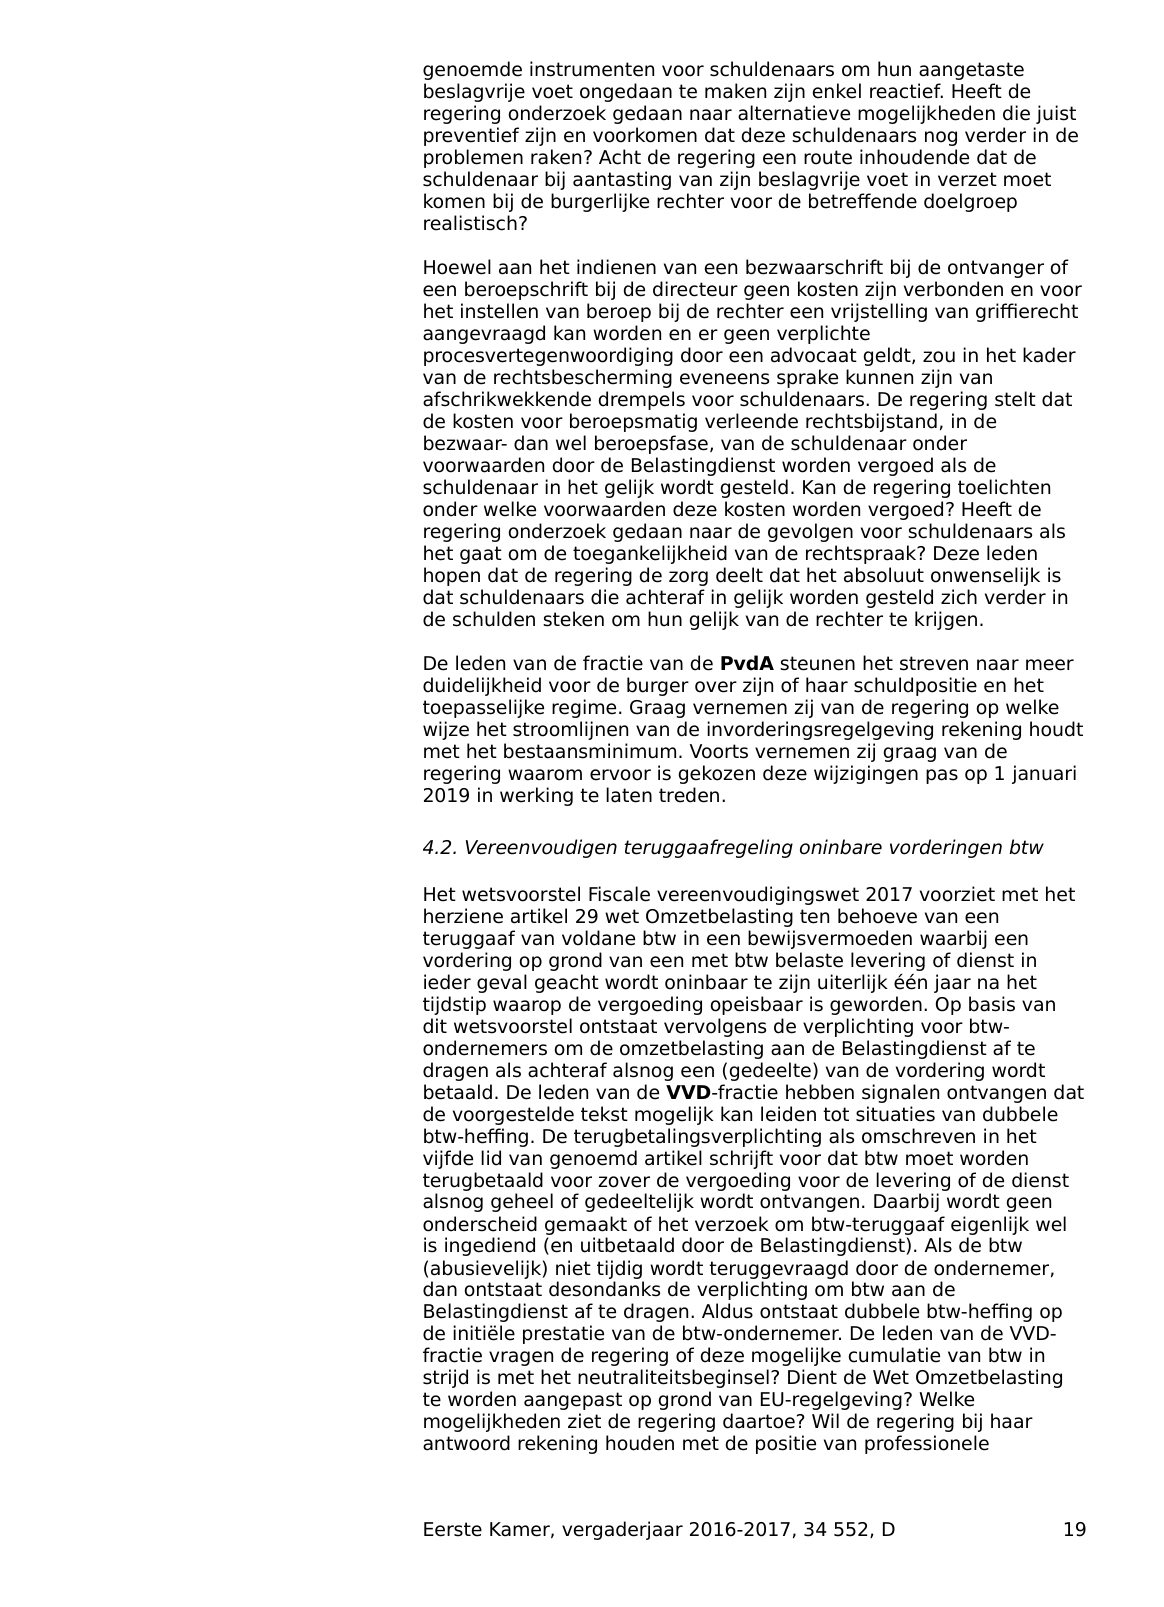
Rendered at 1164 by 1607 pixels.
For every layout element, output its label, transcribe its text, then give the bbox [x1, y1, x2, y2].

text Het wetsvoorstel Fiscale vereenvoudigingswet 2017 voorziet met het herziene artikel 29 wet Omzetbelasting ten behoeve van een teruggaaf van voldane btw in een bewijsvermoeden waarbij een vordering op grond van een met btw belaste levering of dienst in ieder geval geacht wordt oninbaar te zijn uiterlijk één jaar na het tijdstip waarop de vergoeding opeisbaar is geworden. Op basis van dit wetsvoorstel ontstaat vervolgens de verplichting voor btw-ondernemers om de omzetbelasting aan de Belastingdienst af te dragen als achteraf alsnog een (gedeelte) van de vordering wordt betaald. De leden van de VVD-fractie hebben signalen ontvangen dat de voorgestelde tekst mogelijk kan leiden tot situaties van dubbele btw-heffing. De terugbetalingsverplichting als omschreven in het vijfde lid van genoemd artikel schrijft voor dat btw moet worden terugbetaald voor zover de vergoeding voor de levering of de dienst alsnog geheel of gedeeltelijk wordt ontvangen. Daarbij wordt geen onderscheid gemaakt of het verzoek om btw-teruggaaf eigenlijk wel is ingediend (en uitbetaald door de Belastingdienst). Als de btw (abusievelijk) niet tijdig wordt teruggevraagd door de ondernemer, dan ontstaat desondanks de verplichting om btw aan de Belastingdienst af te dragen. Aldus ontstaat dubbele btw-heffing op de initiële prestatie van de btw-ondernemer. De leden van de VVD-fractie vragen de regering of deze mogelijke cumulatie van btw in strijd is met het neutraliteitsbeginsel? Dient de Wet Omzetbelasting te worden aangepast op grond van EU-regelgeving? Welke mogelijkheden ziet de regering daartoe? Wil de regering bij haar antwoord rekening houden met de positie van professionele [422, 884, 1087, 1455]
subtitle 4.2. Vereenvoudigen teruggaafregeling oninbare vorderingen btw [422, 837, 1087, 859]
text Hoewel aan het indienen van een bezwaarschrift bij de ontvanger of een beroepschrift bij de directeur geen kosten zijn verbonden en voor het instellen van beroep bij de rechter een vrijstelling van griffierecht aangevraagd kan worden en er geen verplichte procesvertegenwoordiging door een advocaat geldt, zou in het kader van de rechtsbescherming eveneens sprake kunnen zijn van afschrikwekkende drempels voor schuldenaars. De regering stelt dat de kosten voor beroepsmatig verleende rechtsbijstand, in de bezwaar- dan wel beroepsfase, van de schuldenaar onder voorwaarden door de Belastingdienst worden vergoed als de schuldenaar in het gelijk wordt gesteld. Kan de regering toelichten onder welke voorwaarden deze kosten worden vergoed? Heeft de regering onderzoek gedaan naar de gevolgen voor schuldenaars als het gaat om de toegankelijkheid van de rechtspraak? Deze leden hopen dat de regering de zorg deelt dat het absoluut onwenselijk is dat schuldenaars die achteraf in gelijk worden gesteld zich verder in de schulden steken om hun gelijk van de rechter te krijgen. [422, 257, 1087, 631]
text De leden van de fractie van de PvdA steunen het streven naar meer duidelijkheid voor de burger over zijn of haar schuldpositie en het toepasselijke regime. Graag vernemen zij van de regering op welke wijze het stroomlijnen van de invorderingsregelgeving rekening houdt met het bestaansminimum. Voorts vernemen zij graag van de regering waarom ervoor is gekozen deze wijzigingen pas op 1 januari 2019 in werking te laten treden. [422, 653, 1087, 807]
text genoemde instrumenten voor schuldenaars om hun aangetaste beslagvrije voet ongedaan te maken zijn enkel reactief. Heeft de regering onderzoek gedaan naar alternatieve mogelijkheden die juist preventief zijn en voorkomen dat deze schuldenaars nog verder in de problemen raken? Acht de regering een route inhoudende dat de schuldenaar bij aantasting van zijn beslagvrije voet in verzet moet komen bij de burgerlijke rechter voor de betreffende doelgroep realistisch? [422, 59, 1087, 235]
